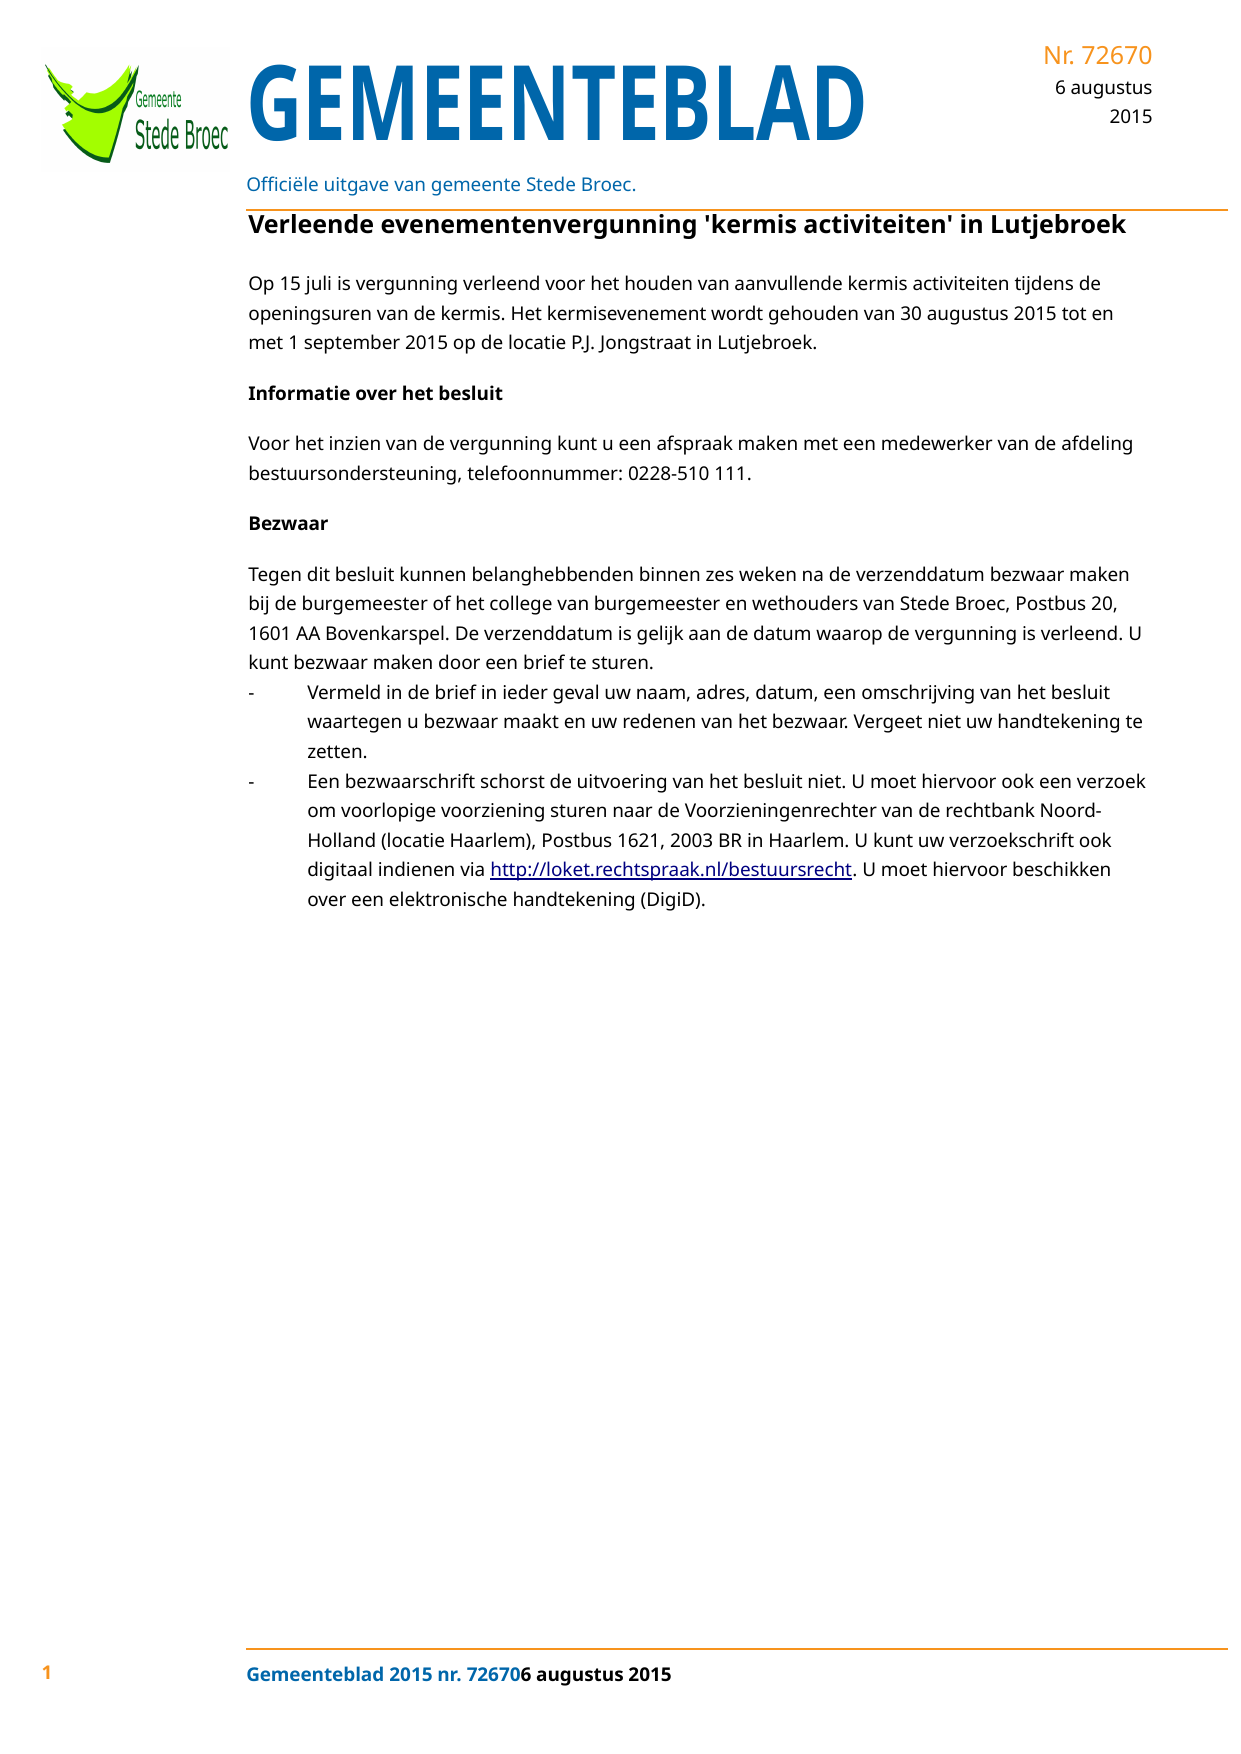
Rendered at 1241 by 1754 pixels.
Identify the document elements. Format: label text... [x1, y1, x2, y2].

text Op 15 juli is vergunning verleend voor het houden van aanvullende kermis activiteiten tijdens de openingsuren van de kermis. Het kermisevenement wordt gehouden van 30 augustus 2015 tot en met 1 september 2015 op de locatie P.J. Jongstraat in Lutjebroek. [248, 270, 1152, 355]
text Verleende evenementenvergunning 'kermis activiteiten' in Lutjebroek [248, 211, 1152, 241]
text Tegen dit besluit kunnen belanghebbenden binnen zes weken na de verzenddatum bezwaar maken bij de burgemeester of het college van burgemeester en wethouders van Stede Broec, Postbus 20, 1601 AA Bovenkarspel. De verzenddatum is gelijk aan de datum waarop de vergunning is verleend. U kunt bezwaar maken door een brief te sturen. [248, 561, 1152, 675]
text Informatie over het besluit [248, 380, 1152, 406]
picture [41, 47, 231, 172]
list Een bezwaarschrift schorst de uitvoering van het besluit niet. U moet hiervoor ook een verzoek om voorlopige voorziening sturen naar de Voorzieningenrechter van de rechtbank Noord-Holland (locatie Haarlem), Postbus 1621, 2003 BR in Haarlem. U kunt uw verzoekschrift ook digitaal indienen via http://loket.rechtspraak.nl/bestuursrecht. U moet hiervoor beschikken over een elektronische handtekening (DigiD). [248, 768, 1152, 912]
text Voor het inzien van de vergunning kunt u een afspraak maken met een medewerker van de afdeling bestuursondersteuning, telefoonnummer: 0228-510 111. [248, 430, 1152, 486]
list Vermeld in de brief in ieder geval uw naam, adres, datum, een omschrijving van het besluit waartegen u bezwaar maakt en uw redenen van het bezwaar. Vergeet niet uw handtekening te zetten. [248, 679, 1152, 764]
text Bezwaar [248, 510, 1152, 536]
